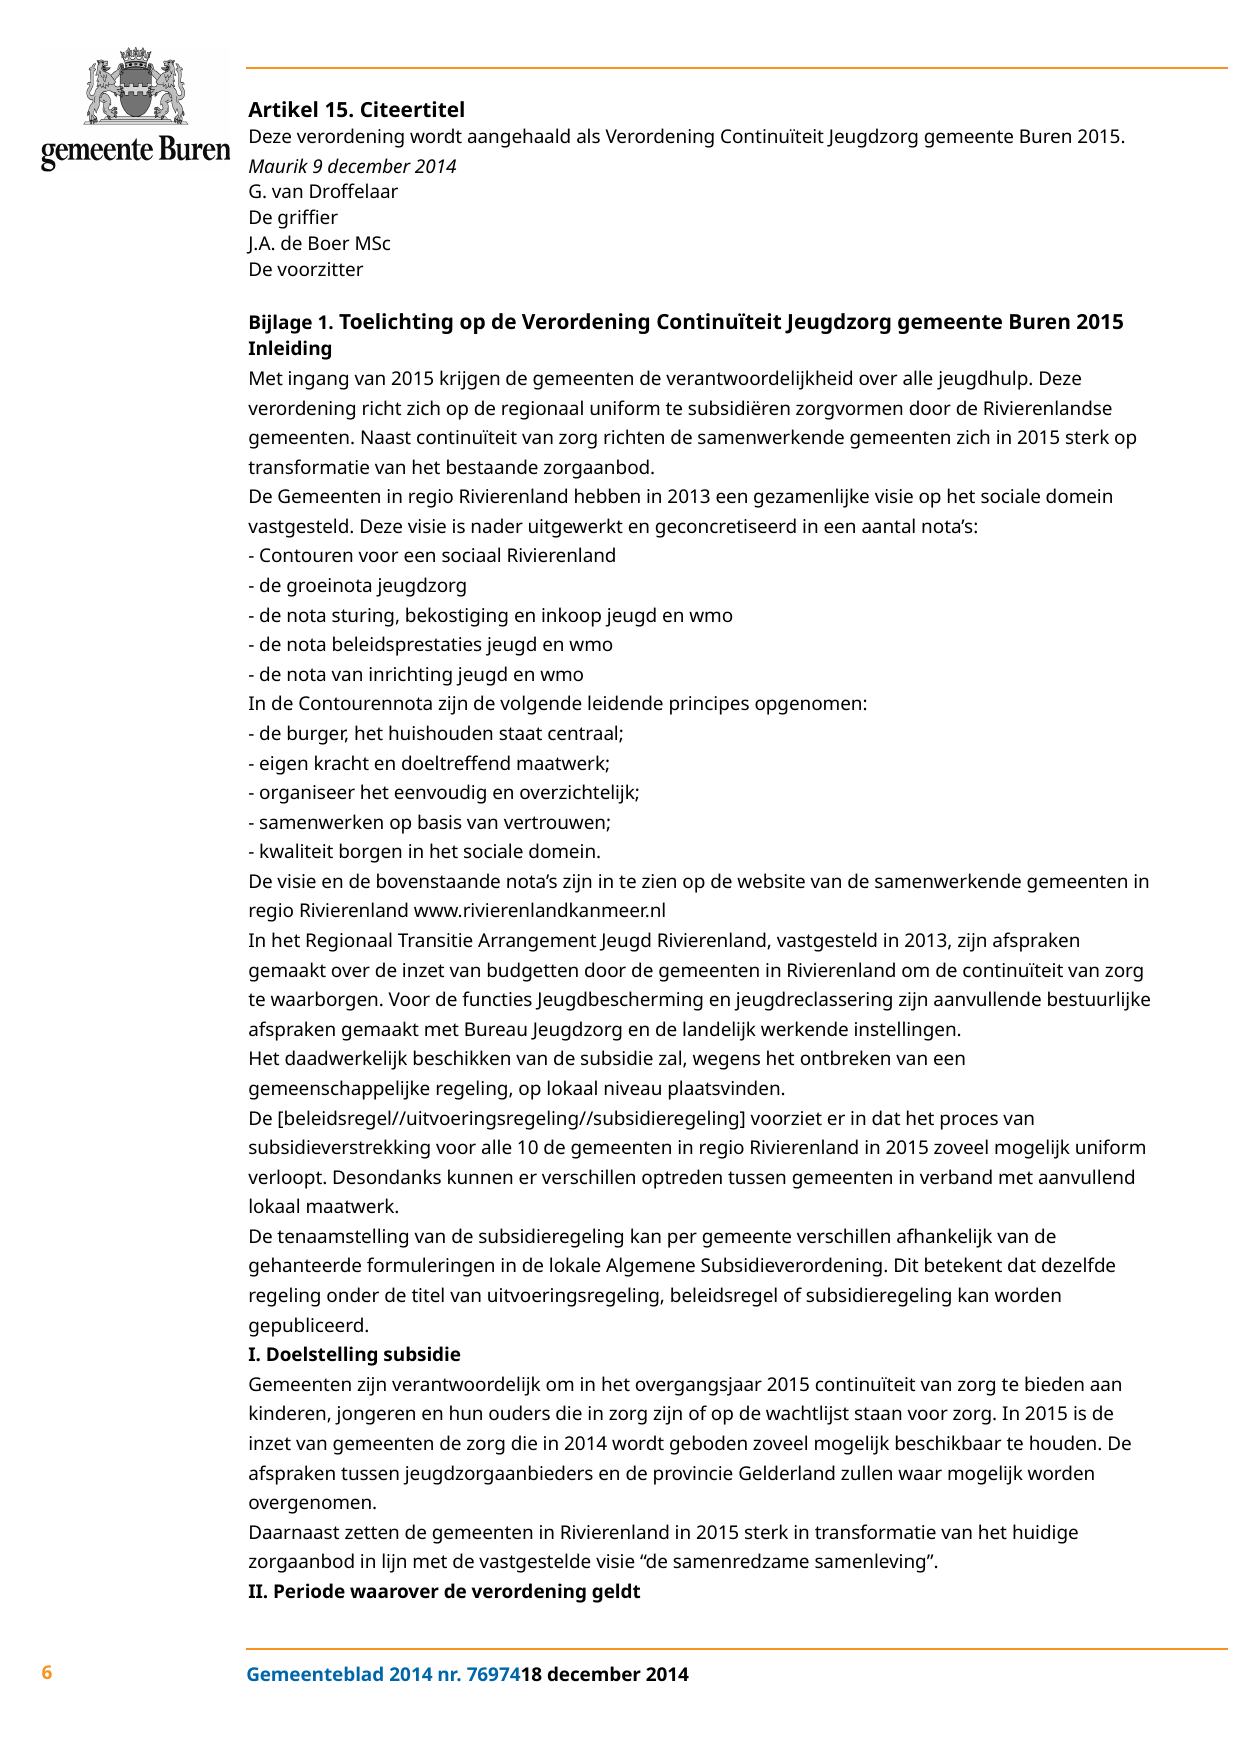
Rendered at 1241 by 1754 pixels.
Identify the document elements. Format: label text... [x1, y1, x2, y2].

text Gemeenten zijn verantwoordelijk om in het overgangsjaar 2015 continuïteit van zorg te bieden aan kinderen, jongeren en hun ouders die in zorg zijn of op de wachtlijst staan voor zorg. In 2015 is de inzet van gemeenten de zorg die in 2014 wordt geboden zoveel mogelijk beschikbaar te houden. De afspraken tussen jeugdzorgaanbieders en de provincie Gelderland zullen waar mogelijk worden overgenomen. [248, 1371, 1152, 1515]
text G. van Droffelaar [248, 178, 1152, 204]
text - organiseer het eenvoudig en overzichtelijk; [248, 779, 1152, 805]
text - samenwerken op basis van vertrouwen; [248, 809, 1152, 835]
text De voorzitter [248, 256, 1152, 281]
text In het Regionaal Transitie Arrangement Jeugd Rivierenland, vastgesteld in 2013, zijn afspraken gemaakt over de inzet van budgetten door de gemeenten in Rivierenland om de continuïteit van zorg te waarborgen. Voor de functies Jeugdbescherming en jeugdreclassering zijn aanvullende bestuurlijke afspraken gemaakt met Bureau Jeugdzorg en de landelijk werkende instellingen. [248, 927, 1152, 1042]
text Deze verordening wordt aangehaald als Verordening Continuïteit Jeugdzorg gemeente Buren 2015. [248, 123, 1152, 149]
text J.A. de Boer MSc [248, 230, 1152, 256]
text De [beleidsregel//uitvoeringsregeling//subsidieregeling] voorziet er in dat het proces van subsidieverstrekking voor alle 10 de gemeenten in regio Rivierenland in 2015 zoveel mogelijk uniform verloopt. Desondanks kunnen er verschillen optreden tussen gemeenten in verband met aanvullend lokaal maatwerk. [248, 1105, 1152, 1219]
text I. Doelstelling subsidie [248, 1341, 1152, 1367]
picture [41, 47, 231, 172]
text Het daadwerkelijk beschikken van de subsidie zal, wegens het ontbreken van een gemeenschappelijke regeling, op lokaal niveau plaatsvinden. [248, 1046, 1152, 1101]
text - Contouren voor een sociaal Rivierenland [248, 543, 1152, 568]
text - de nota van inrichting jeugd en wmo [248, 661, 1152, 687]
text In de Contourennota zijn de volgende leidende principes opgenomen: [248, 691, 1152, 716]
text De griffier [248, 204, 1152, 230]
text Artikel 15. Citeertitel [248, 95, 1152, 123]
text Maurik 9 december 2014 [248, 153, 1152, 178]
text - kwaliteit borgen in het sociale domein. [248, 838, 1152, 864]
text - de nota beleidsprestaties jeugd en wmo [248, 631, 1152, 657]
text - eigen kracht en doeltreffend maatwerk; [248, 750, 1152, 776]
text De tenaamstelling van de subsidieregeling kan per gemeente verschillen afhankelijk van de gehanteerde formuleringen in de lokale Algemene Subsidieverordening. Dit betekent dat dezelfde regeling onder de titel van uitvoeringsregeling, beleidsregel of subsidieregeling kan worden gepubliceerd. [248, 1223, 1152, 1338]
text Bijlage 1. Toelichting op de Verordening Continuïteit Jeugdzorg gemeente Buren 2015 [248, 307, 1152, 336]
text Met ingang van 2015 krijgen de gemeenten de verantwoordelijkheid over alle jeugdhulp. Deze verordening richt zich op de regionaal uniform te subsidiëren zorgvormen door de Rivierenlandse gemeenten. Naast continuïteit van zorg richten de samenwerkende gemeenten zich in 2015 sterk op transformatie van het bestaande zorgaanbod. [248, 365, 1152, 480]
text Daarnaast zetten de gemeenten in Rivierenland in 2015 sterk in transformatie van het huidige zorgaanbod in lijn met de vastgestelde visie “de samenredzame samenleving”. [248, 1519, 1152, 1574]
text - de burger, het huishouden staat centraal; [248, 720, 1152, 746]
text - de groeinota jeugdzorg [248, 572, 1152, 598]
text - de nota sturing, bekostiging en inkoop jeugd en wmo [248, 602, 1152, 628]
text II. Periode waarover de verordening geldt [248, 1578, 1152, 1604]
text Inleiding [248, 336, 1152, 361]
text De visie en de bovenstaande nota’s zijn in te zien op de website van de samenwerkende gemeenten in regio Rivierenland www.rivierenlandkanmeer.nl [248, 868, 1152, 923]
text De Gemeenten in regio Rivierenland hebben in 2013 een gezamenlijke visie op het sociale domein vastgesteld. Deze visie is nader uitgewerkt en geconcretiseerd in een aantal nota’s: [248, 483, 1152, 539]
